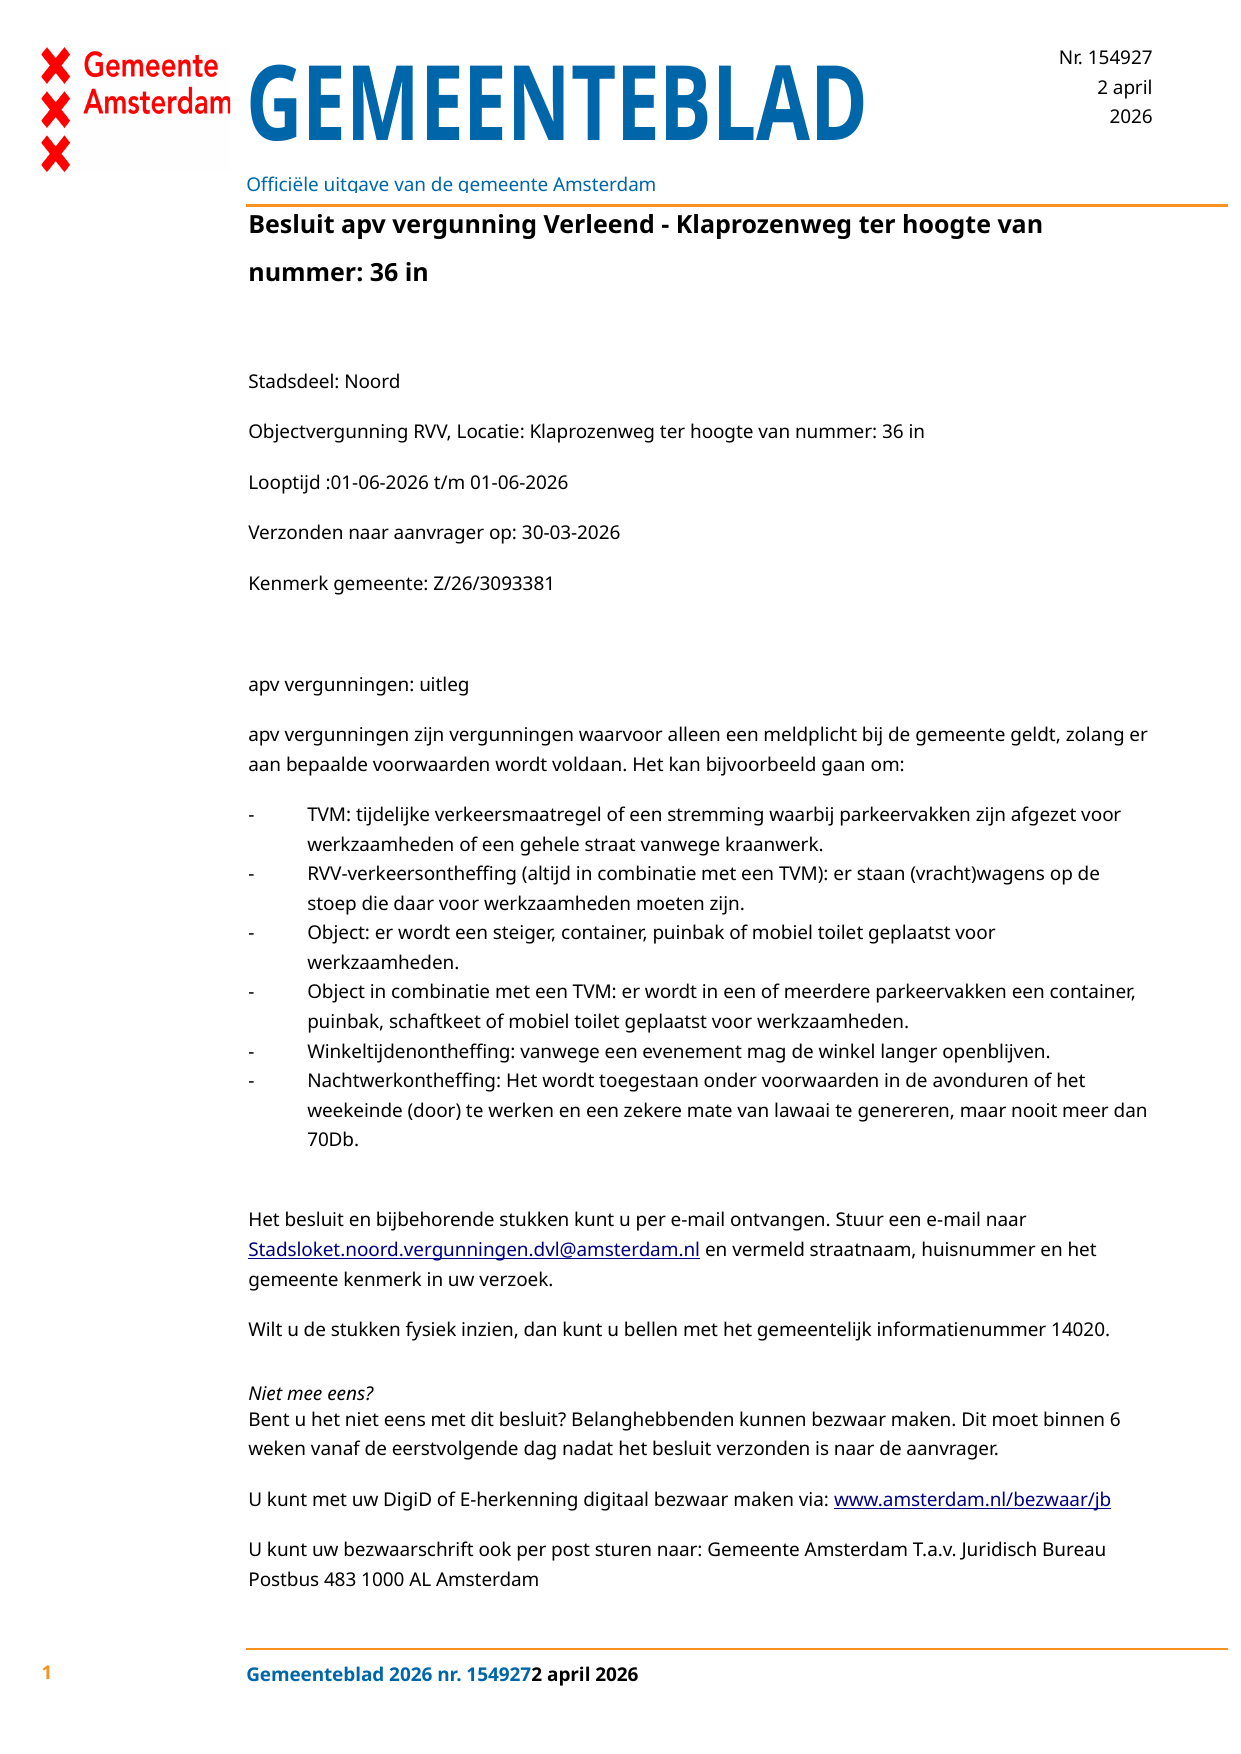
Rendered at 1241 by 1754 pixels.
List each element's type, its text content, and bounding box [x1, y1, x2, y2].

list Object: er wordt een steiger, container, puinbak of mobiel toilet geplaatst voor werkzaamheden. [248, 919, 1152, 975]
text Verzonden naar aanvrager op: 30-03-2026 [248, 519, 1152, 545]
list RVV-verkeersontheffing (altijd in combinatie met een TVM): er staan (vracht)wagens op de stoep die daar voor werkzaamheden moeten zijn. [248, 860, 1152, 916]
text Bent u het niet eens met dit besluit? Belanghebbenden kunnen bezwaar maken. Dit moet binnen 6 weken vanaf de eerstvolgende dag nadat het besluit verzonden is naar de aanvrager. [248, 1406, 1152, 1461]
text Besluit apv vergunning Verleend - Klaprozenweg ter hoogte van nummer: 36 in [248, 207, 1152, 288]
list Nachtwerkontheffing: Het wordt toegestaan onder voorwaarden in de avonduren of het weekeinde (door) te werken en een zekere mate van lawaai te genereren, maar nooit meer dan 70Db. [248, 1067, 1152, 1152]
text Looptijd :01-06-2026 t/m 01-06-2026 [248, 469, 1152, 495]
text Niet mee eens? [248, 1380, 1152, 1406]
picture [41, 47, 231, 172]
list Winkeltijdenontheffing: vanwege een evenement mag de winkel langer openblijven. [248, 1038, 1152, 1064]
text Wilt u de stukken fysiek inzien, dan kunt u bellen met het gemeentelijk informatienummer 14020. [248, 1316, 1152, 1342]
text U kunt uw bezwaarschrift ook per post sturen naar: Gemeente Amsterdam T.a.v. Juridisch Bureau Postbus 483 1000 AL Amsterdam [248, 1536, 1152, 1592]
list TVM: tijdelijke verkeersmaatregel of een stremming waarbij parkeervakken zijn afgezet voor werkzaamheden of een gehele straat vanwege kraanwerk. [248, 801, 1152, 857]
text Stadsdeel: Noord [248, 368, 1152, 394]
text Het besluit en bijbehorende stukken kunt u per e-mail ontvangen. Stuur een e-mail naar Stadsloket.noord.vergunningen.dvl@amsterdam.nl en vermeld straatnaam, huisnummer en het gemeente kenmerk in uw verzoek. [248, 1207, 1152, 1292]
text Objectvergunning RVV, Locatie: Klaprozenweg ter hoogte van nummer: 36 in [248, 419, 1152, 444]
list Object in combinatie met een TVM: er wordt in een of meerdere parkeervakken een container, puinbak, schaftkeet of mobiel toilet geplaatst voor werkzaamheden. [248, 979, 1152, 1034]
text Kenmerk gemeente: Z/26/3093381 [248, 570, 1152, 596]
text apv vergunningen zijn vergunningen waarvoor alleen een meldplicht bij de gemeente geldt, zolang er aan bepaalde voorwaarden wordt voldaan. Het kan bijvoorbeeld gaan om: [248, 721, 1152, 777]
text apv vergunningen: uitleg [248, 671, 1152, 697]
text U kunt met uw DigiD of E-herkenning digitaal bezwaar maken via: www.amsterdam.nl/bezwaar/jb [248, 1486, 1152, 1512]
